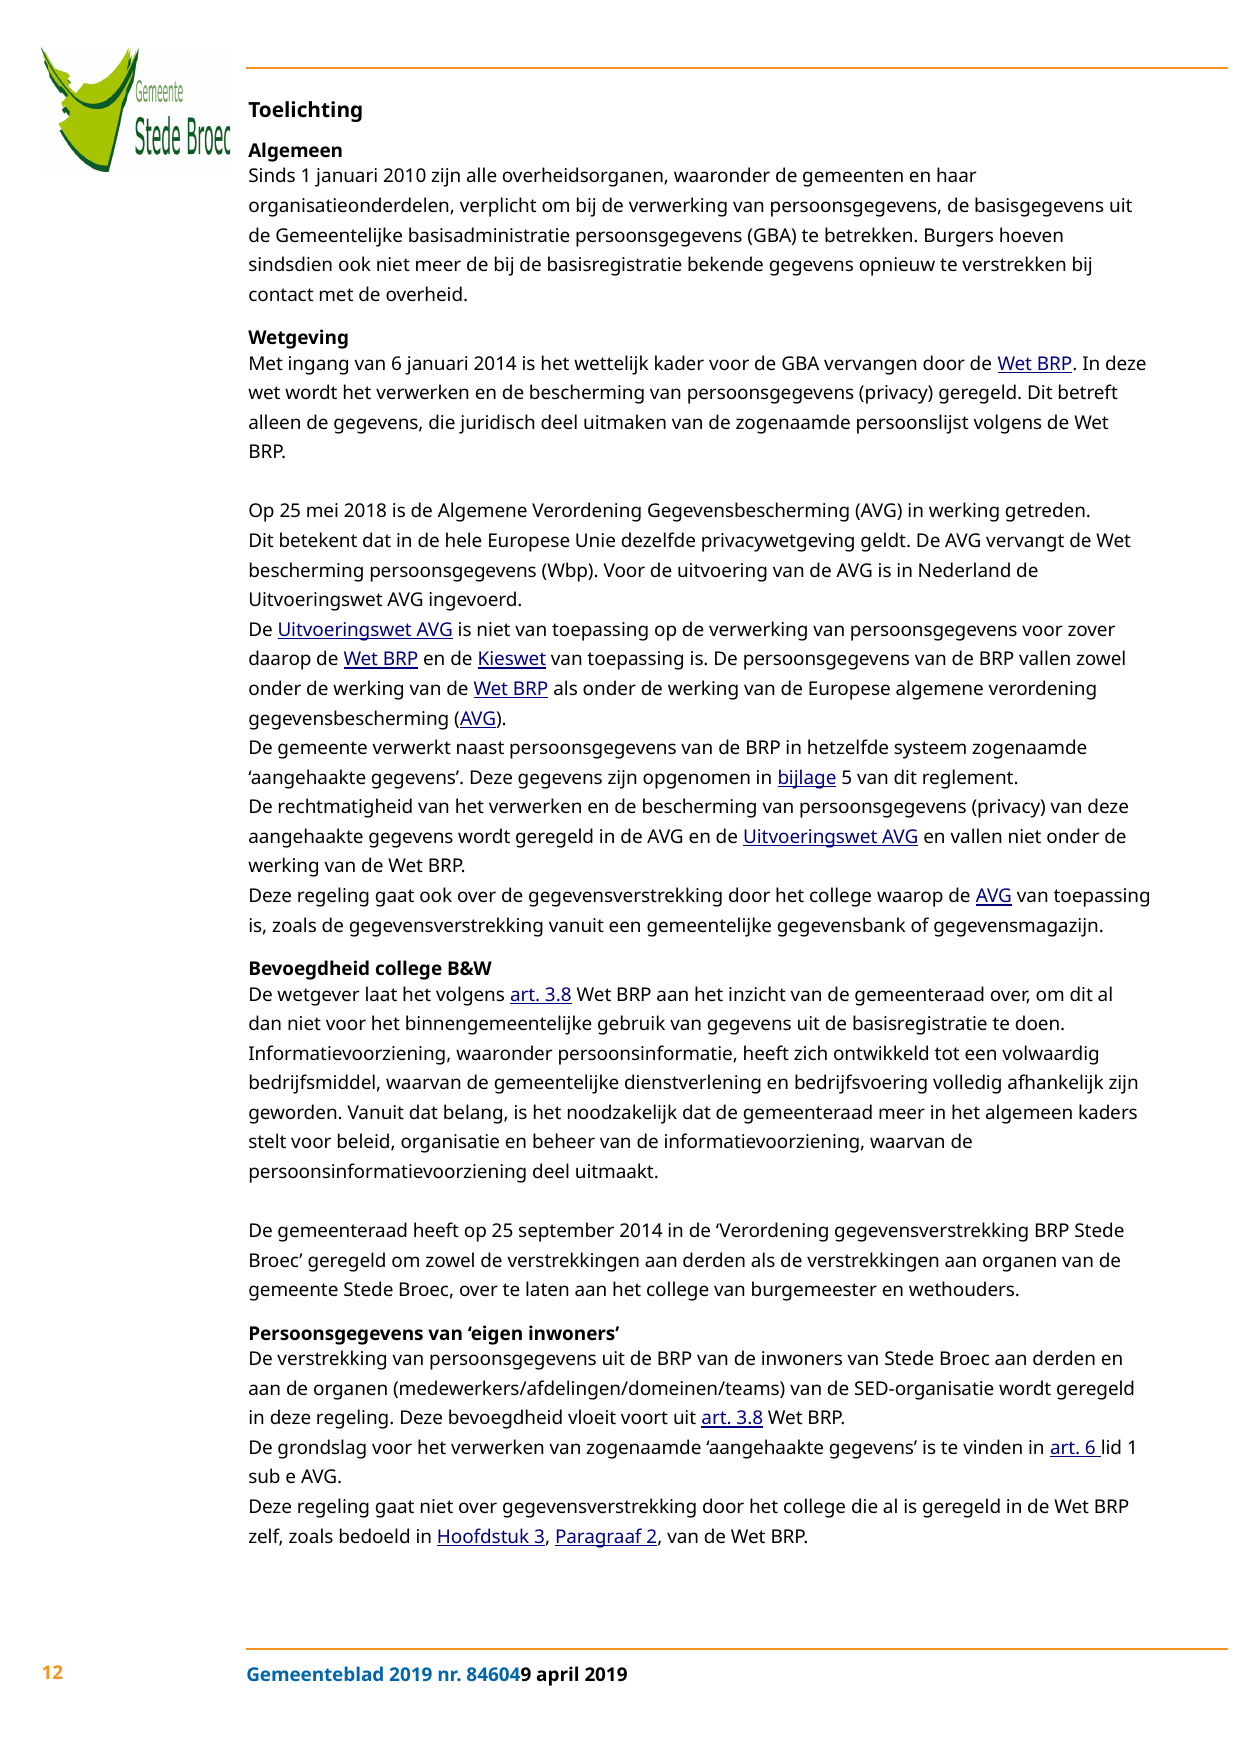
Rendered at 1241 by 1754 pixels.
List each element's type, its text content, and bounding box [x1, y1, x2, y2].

text Met ingang van 6 januari 2014 is het wettelijk kader voor de GBA vervangen door de Wet BRP. In deze wet wordt het verwerken en de bescherming van persoonsgegevens (privacy) geregeld. Dit betreft alleen de gegevens, die juridisch deel uitmaken van de zogenaamde persoonslijst volgens de Wet BRP. [248, 350, 1152, 464]
text Deze regeling gaat niet over gegevensverstrekking door het college die al is geregeld in de Wet BRP zelf, zoals bedoeld in Hoofdstuk 3, Paragraaf 2, van de Wet BRP. [248, 1493, 1152, 1549]
text Sinds 1 januari 2010 zijn alle overheidsorganen, waaronder de gemeenten en haar organisatieonderdelen, verplicht om bij de verwerking van persoonsgegevens, de basisgegevens uit de Gemeentelijke basisadministratie persoonsgegevens (GBA) te betrekken. Burgers hoeven sindsdien ook niet meer de bij de basisregistratie bekende gegevens opnieuw te verstrekken bij contact met de overheid. [248, 163, 1152, 307]
text De gemeenteraad heeft op 25 september 2014 in de ‘Verordening gegevensverstrekking BRP Stede Broec’ geregeld om zowel de verstrekkingen aan derden als de verstrekkingen aan organen van de gemeente Stede Broec, over te laten aan het college van burgemeester en wethouders. [248, 1217, 1152, 1302]
text Dit betekent dat in de hele Europese Unie dezelfde privacywetgeving geldt. De AVG vervangt de Wet bescherming persoonsgegevens (Wbp). Voor de uitvoering van de AVG is in Nederland de Uitvoeringswet AVG ingevoerd. [248, 527, 1152, 612]
picture [41, 47, 231, 172]
text Algemeen [248, 137, 1152, 163]
text Wetgeving [248, 324, 1152, 350]
text De rechtmatigheid van het verwerken en de bescherming van persoonsgegevens (privacy) van deze aangehaakte gegevens wordt geregeld in de AVG en de Uitvoeringswet AVG en vallen niet onder de werking van de Wet BRP. [248, 793, 1152, 878]
text De verstrekking van persoonsgegevens uit de BRP van de inwoners van Stede Broec aan derden en aan de organen (medewerkers/afdelingen/domeinen/teams) van de SED-organisatie wordt geregeld in deze regeling. Deze bevoegdheid vloeit voort uit art. 3.8 Wet BRP. [248, 1345, 1152, 1430]
text Op 25 mei 2018 is de Algemene Verordening Gegevensbescherming (AVG) in werking getreden. [248, 498, 1152, 523]
text Toelichting [248, 95, 1152, 123]
text Deze regeling gaat ook over de gegevensverstrekking door het college waarop de AVG van toepassing is, zoals de gegevensverstrekking vanuit een gemeentelijke gegevensbank of gegevensmagazijn. [248, 882, 1152, 938]
text De gemeente verwerkt naast persoonsgegevens van de BRP in hetzelfde systeem zogenaamde ‘aangehaakte gegevens’. Deze gegevens zijn opgenomen in bijlage 5 van dit reglement. [248, 734, 1152, 790]
text De grondslag voor het verwerken van zogenaamde ‘aangehaakte gegevens’ is te vinden in art. 6 lid 1 sub e AVG. [248, 1434, 1152, 1489]
text Persoonsgegevens van ‘eigen inwoners’ [248, 1320, 1152, 1345]
text De Uitvoeringswet AVG is niet van toepassing op de verwerking van persoonsgegevens voor zover daarop de Wet BRP en de Kieswet van toepassing is. De persoonsgegevens van de BRP vallen zowel onder de werking van de Wet BRP als onder de werking van de Europese algemene verordening gegevensbescherming (AVG). [248, 616, 1152, 731]
text Bevoegdheid college B&W [248, 955, 1152, 981]
text De wetgever laat het volgens art. 3.8 Wet BRP aan het inzicht van de gemeenteraad over, om dit al dan niet voor het binnengemeentelijke gebruik van gegevens uit de basisregistratie te doen. Informatievoorziening, waaronder persoonsinformatie, heeft zich ontwikkeld tot een volwaardig bedrijfsmiddel, waarvan de gemeentelijke dienstverlening en bedrijfsvoering volledig afhankelijk zijn geworden. Vanuit dat belang, is het noodzakelijk dat de gemeenteraad meer in het algemeen kaders stelt voor beleid, organisatie en beheer van de informatievoorziening, waarvan de persoonsinformatievoorziening deel uitmaakt. [248, 981, 1152, 1184]
